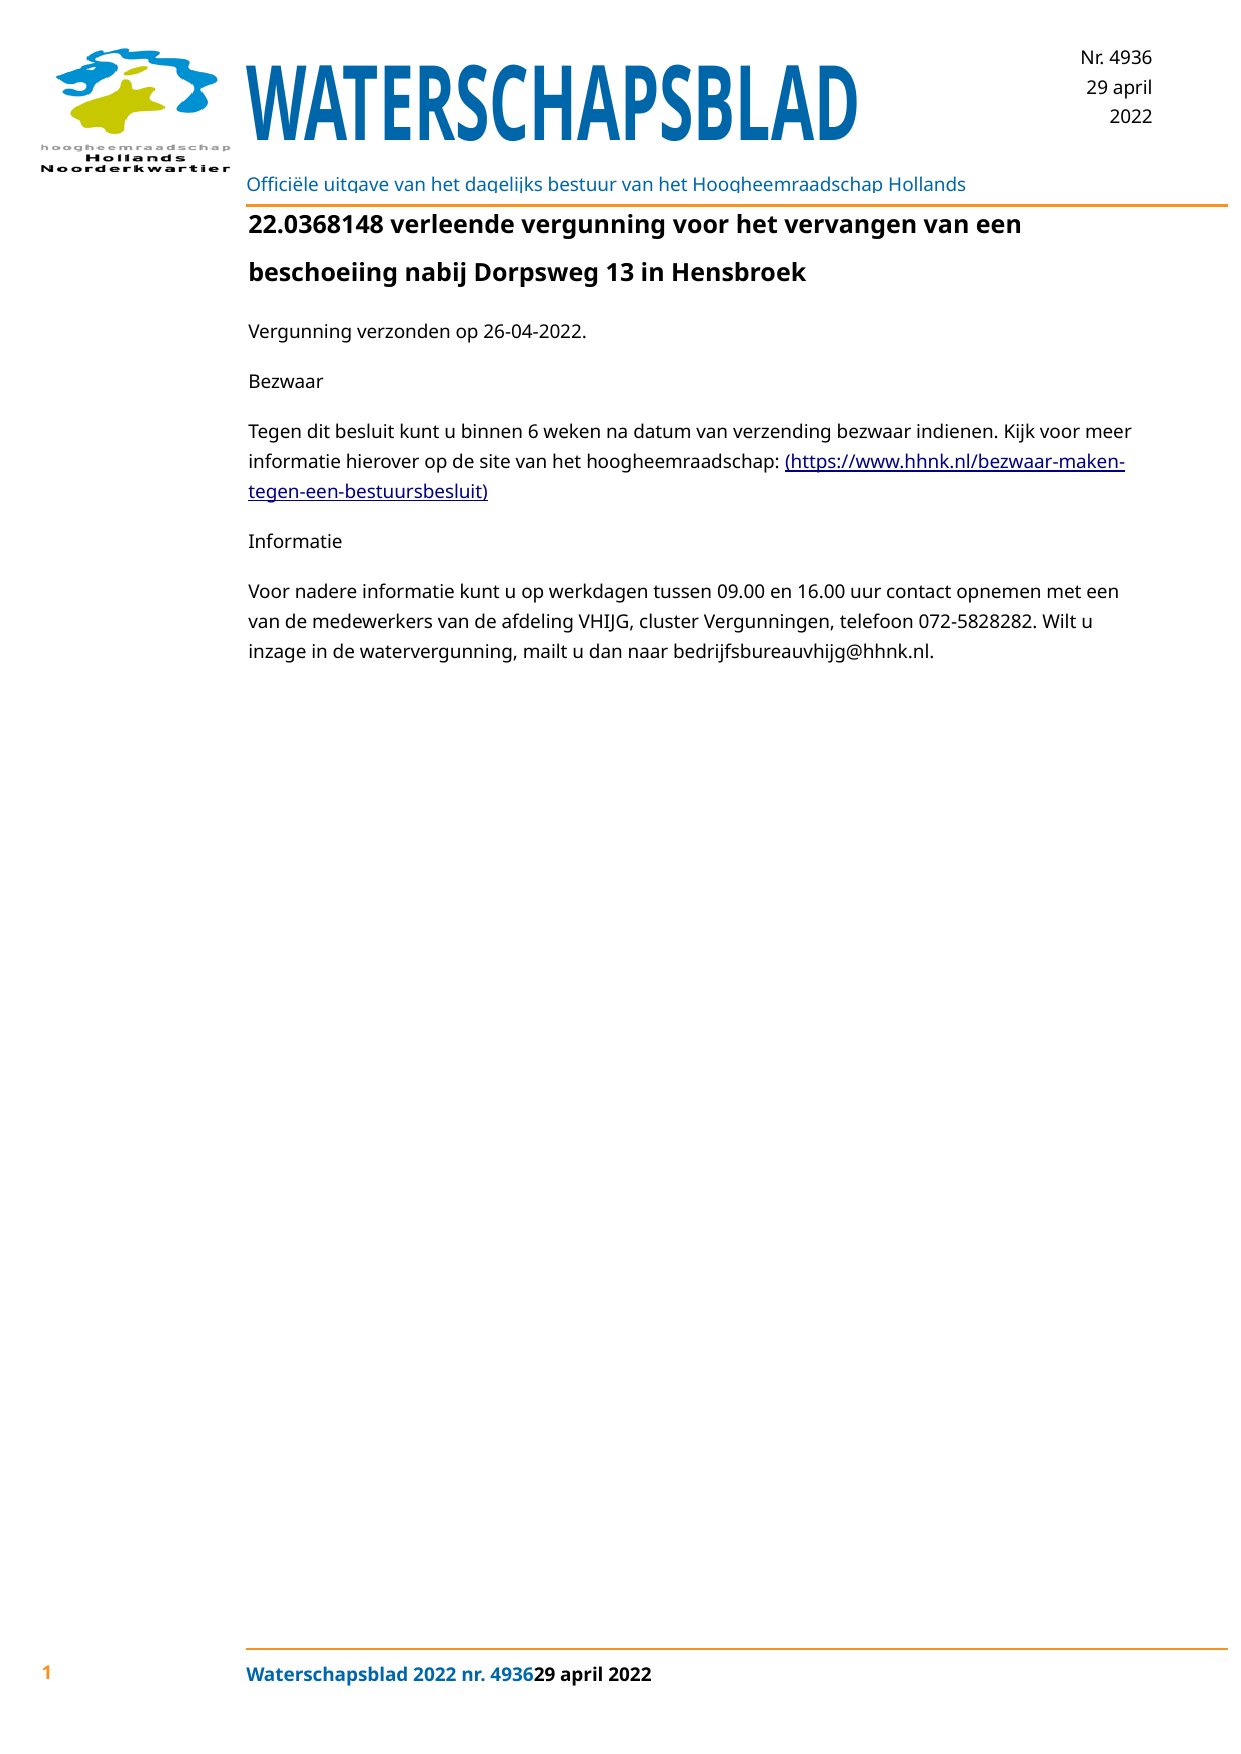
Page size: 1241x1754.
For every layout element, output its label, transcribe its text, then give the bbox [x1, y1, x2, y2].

text Informatie [248, 528, 1152, 554]
text Tegen dit besluit kunt u binnen 6 weken na datum van verzending bezwaar indienen. Kijk voor meer informatie hierover op de site van het hoogheemraadschap: (https://www.hhnk.nl/bezwaar-maken-tegen-een-bestuursbesluit) [248, 419, 1152, 504]
text 22.0368148 verleende vergunning voor het vervangen van een beschoeiing nabij Dorpsweg 13 in Hensbroek [248, 207, 1152, 288]
text Vergunning verzonden op 26-04-2022. [248, 318, 1152, 344]
picture [41, 47, 231, 172]
text Voor nadere informatie kunt u op werkdagen tussen 09.00 en 16.00 uur contact opnemen met een van de medewerkers van de afdeling VHIJG, cluster Vergunningen, telefoon 072-5828282. Wilt u inzage in de watervergunning, mailt u dan naar bedrijfsbureauvhijg@hhnk.nl. [248, 579, 1152, 664]
text Bezwaar [248, 368, 1152, 394]
